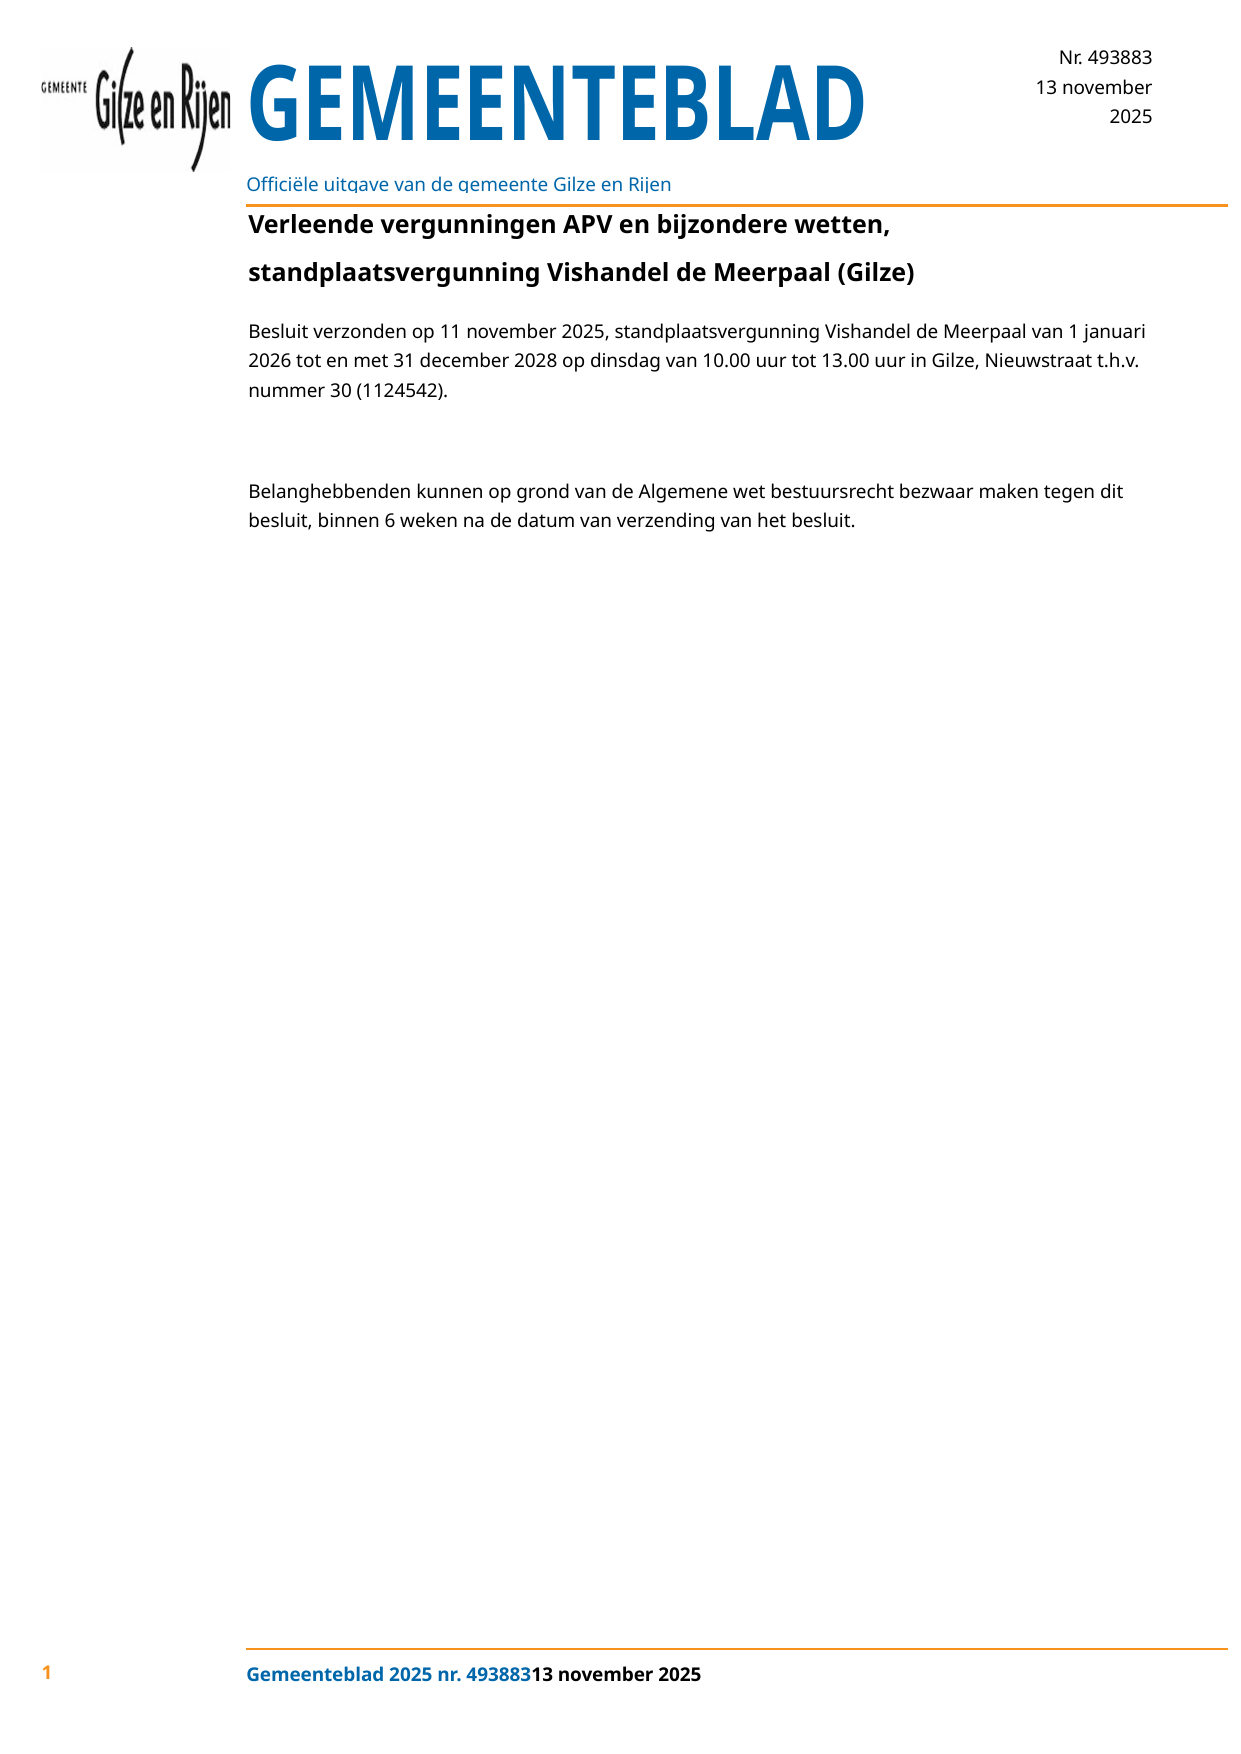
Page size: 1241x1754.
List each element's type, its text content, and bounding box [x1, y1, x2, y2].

text Verleende vergunningen APV en bijzondere wetten, standplaatsvergunning Vishandel de Meerpaal (Gilze) [248, 207, 1152, 288]
picture [41, 47, 231, 172]
text Besluit verzonden op 11 november 2025, standplaatsvergunning Vishandel de Meerpaal van 1 januari 2026 tot en met 31 december 2028 op dinsdag van 10.00 uur tot 13.00 uur in Gilze, Nieuwstraat t.h.v. nummer 30 (1124542). [248, 318, 1152, 403]
text Belanghebbenden kunnen op grond van de Algemene wet bestuursrecht bezwaar maken tegen dit besluit, binnen 6 weken na de datum van verzending van het besluit. [248, 478, 1152, 533]
